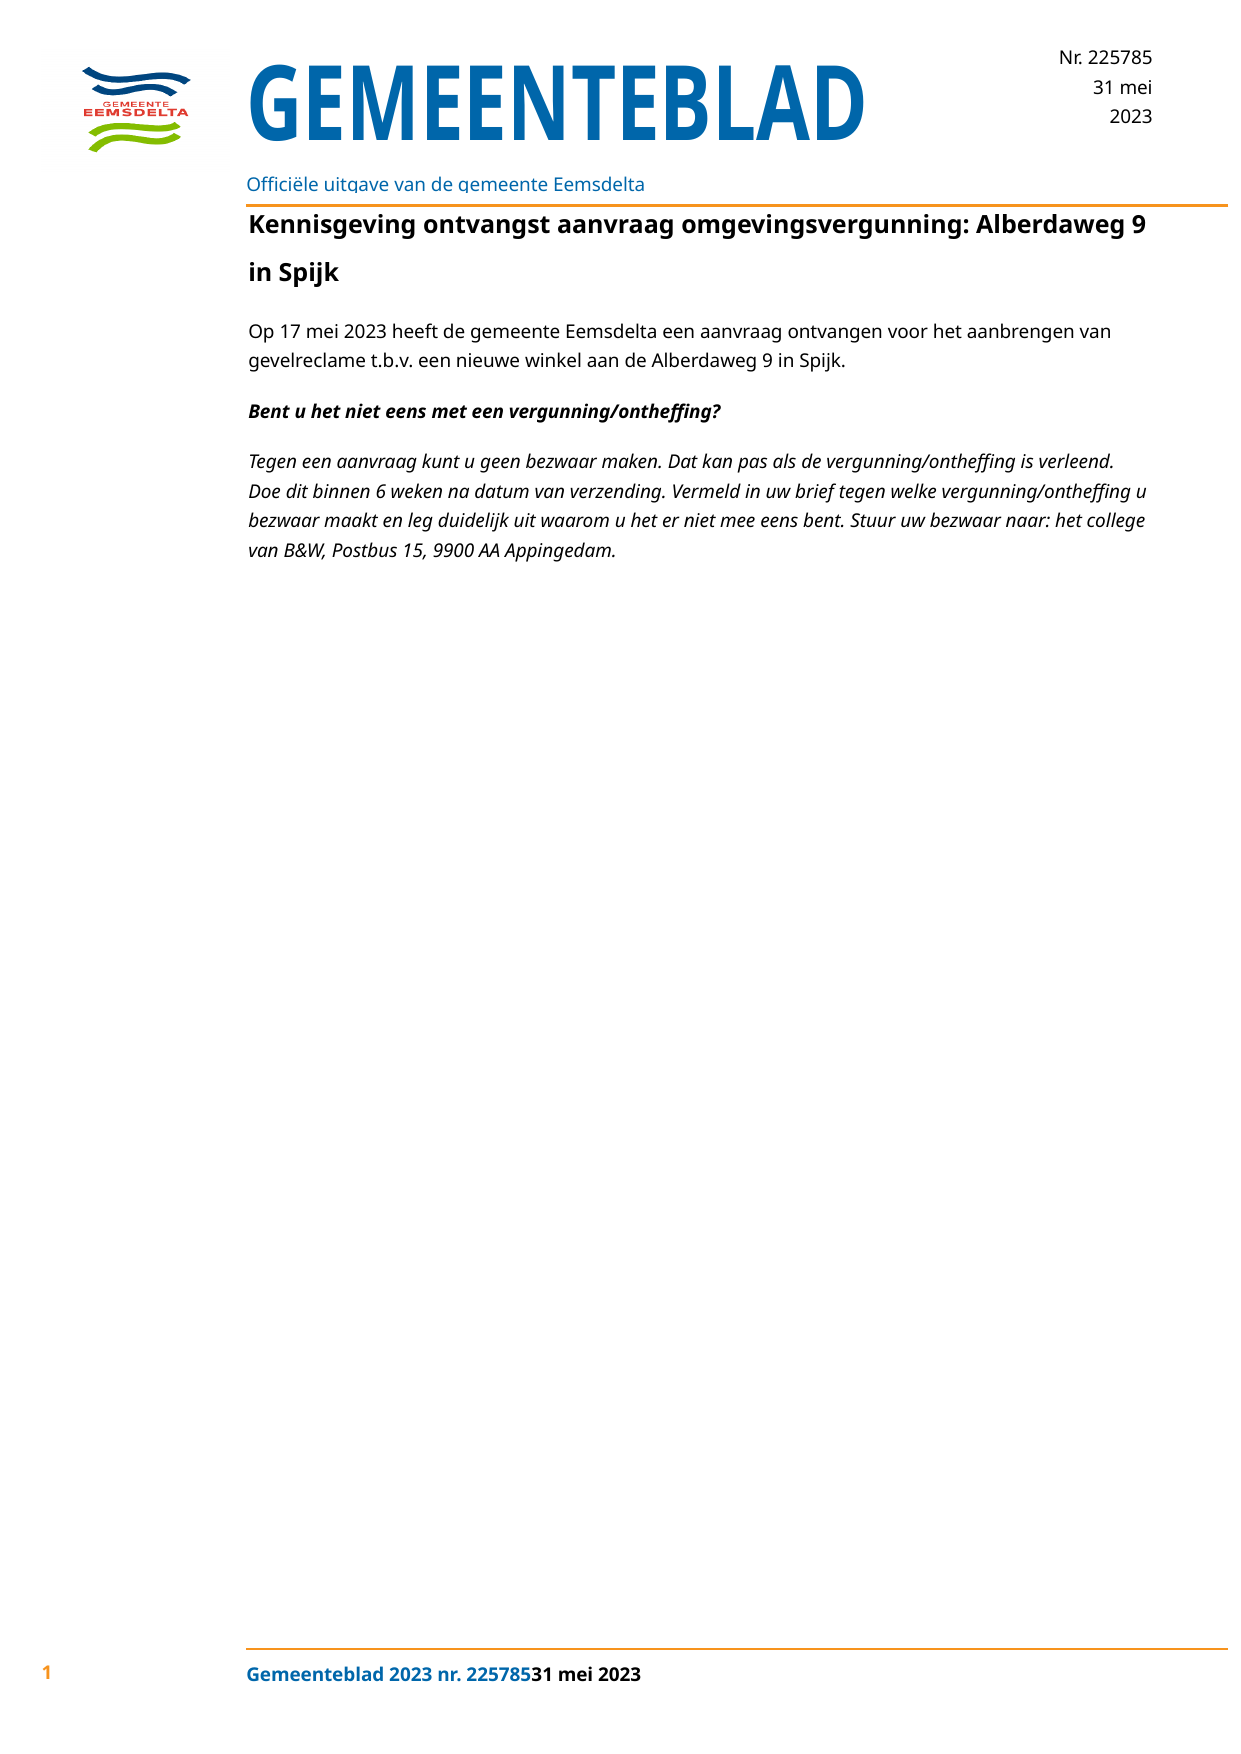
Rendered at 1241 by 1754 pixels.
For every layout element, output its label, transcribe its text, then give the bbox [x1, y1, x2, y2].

text Op 17 mei 2023 heeft de gemeente Eemsdelta een aanvraag ontvangen voor het aanbrengen van gevelreclame t.b.v. een nieuwe winkel aan de Alberdaweg 9 in Spijk. [248, 318, 1152, 373]
text Kennisgeving ontvangst aanvraag omgevingsvergunning: Alberdaweg 9 in Spijk [248, 207, 1152, 288]
text Tegen een aanvraag kunt u geen bezwaar maken. Dat kan pas als de vergunning/ontheffing is verleend. Doe dit binnen 6 weken na datum van verzending. Vermeld in uw brief tegen welke vergunning/ontheffing u bezwaar maakt en leg duidelijk uit waarom u het er niet mee eens bent. Stuur uw bezwaar naar: het college van B&W, Postbus 15, 9900 AA Appingedam. [248, 448, 1152, 563]
picture [41, 47, 231, 172]
text Bent u het niet eens met een vergunning/ontheffing? [248, 398, 1152, 424]
